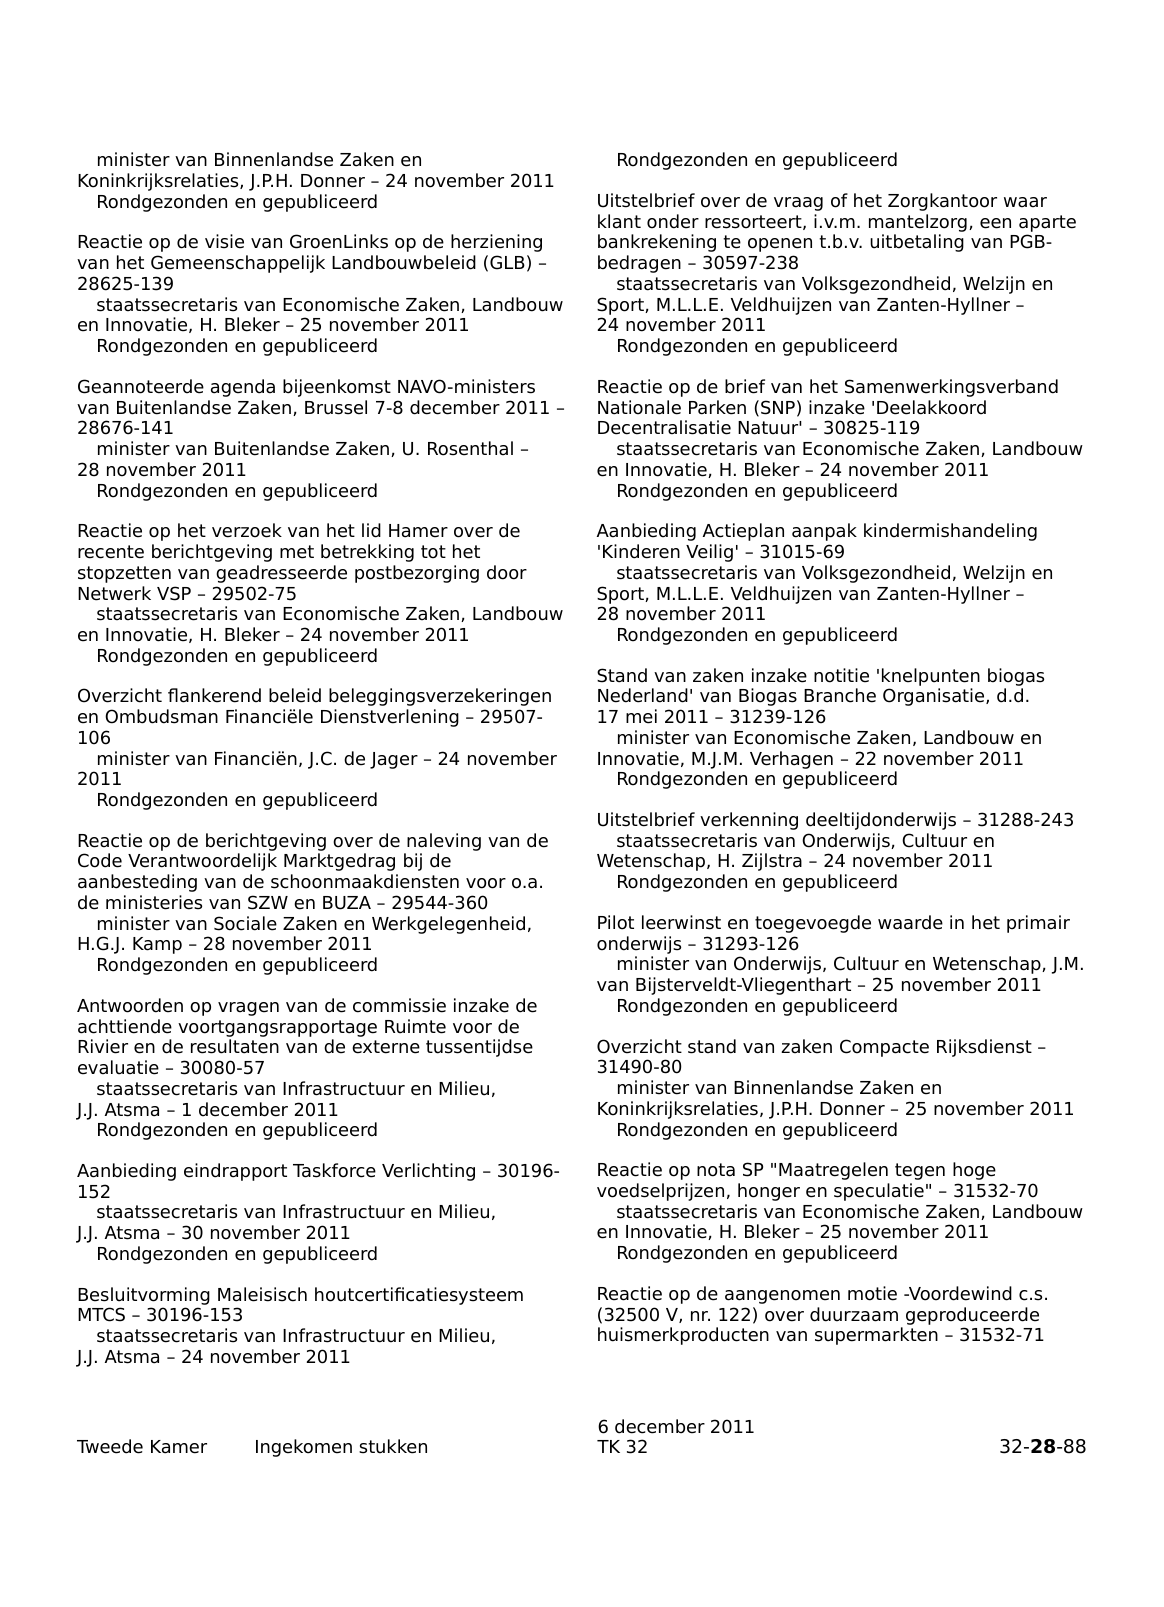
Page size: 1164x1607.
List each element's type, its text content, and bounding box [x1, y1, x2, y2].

text Rondgezonden en gepubliceerd [596, 872, 1087, 893]
text Rondgezonden en gepubliceerd [596, 1243, 1087, 1264]
text minister van Onderwijs, Cultuur en Wetenschap, J.M. van Bijsterveldt-Vliegenthart – 25 november 2011 [596, 954, 1087, 996]
text Overzicht flankerend beleid beleggingsverzekeringen en Ombudsman Financiële Dienstverlening – 29507-106 [77, 686, 567, 748]
text Overzicht stand van zaken Compacte Rijksdienst – 31490-80 [596, 1036, 1087, 1078]
text Reactie op de brief van het Samenwerkingsverband Nationale Parken (SNP) inzake 'Deelakkoord Decentralisatie Natuur' – 30825-119 [596, 377, 1087, 439]
text staatssecretaris van Economische Zaken, Landbouw en Innovatie, H. Bleker – 25 november 2011 [77, 294, 567, 336]
text Rondgezonden en gepubliceerd [596, 150, 1087, 171]
text Rondgezonden en gepubliceerd [77, 646, 567, 666]
text staatssecretaris van Volksgezondheid, Welzijn en Sport, M.L.L.E. Veldhuijzen van Zanten-Hyllner – 28 november 2011 [596, 563, 1087, 625]
text Rondgezonden en gepubliceerd [77, 1120, 567, 1141]
text staatssecretaris van Volksgezondheid, Welzijn en Sport, M.L.L.E. Veldhuijzen van Zanten-Hyllner – 24 november 2011 [596, 274, 1087, 336]
text minister van Buitenlandse Zaken, U. Rosenthal – 28 november 2011 [77, 439, 567, 480]
text Pilot leerwinst en toegevoegde waarde in het primair onderwijs – 31293-126 [596, 913, 1087, 954]
text Rondgezonden en gepubliceerd [77, 790, 567, 811]
text staatssecretaris van Infrastructuur en Milieu, J.J. Atsma – 24 november 2011 [77, 1326, 567, 1367]
text Reactie op het verzoek van het lid Hamer over de recente berichtgeving met betrekking tot het stopzetten van geadresseerde postbezorging door Netwerk VSP – 29502-75 [77, 521, 567, 604]
text minister van Financiën, J.C. de Jager – 24 november 2011 [77, 748, 567, 790]
text staatssecretaris van Economische Zaken, Landbouw en Innovatie, H. Bleker – 24 november 2011 [77, 604, 567, 646]
text Geannoteerde agenda bijeenkomst NAVO-ministers van Buitenlandse Zaken, Brussel 7-8 december 2011 – 28676-141 [77, 377, 567, 439]
text staatssecretaris van Infrastructuur en Milieu, J.J. Atsma – 30 november 2011 [77, 1202, 567, 1244]
text Reactie op de berichtgeving over de naleving van de Code Verantwoordelijk Marktgedrag bij de aanbesteding van de schoonmaakdiensten voor o.a. de ministeries van SZW en BUZA – 29544-360 [77, 831, 567, 913]
text minister van Binnenlandse Zaken en Koninkrijksrelaties, J.P.H. Donner – 25 november 2011 [596, 1078, 1087, 1119]
text Reactie op de aangenomen motie -Voordewind c.s. (32500 V, nr. 122) over duurzaam geproduceerde huismerkproducten van supermarkten – 31532-71 [596, 1284, 1087, 1346]
text Rondgezonden en gepubliceerd [596, 336, 1087, 357]
text Rondgezonden en gepubliceerd [77, 480, 567, 501]
text staatssecretaris van Economische Zaken, Landbouw en Innovatie, H. Bleker – 25 november 2011 [596, 1202, 1087, 1243]
text staatssecretaris van Onderwijs, Cultuur en Wetenschap, H. Zijlstra – 24 november 2011 [596, 831, 1087, 872]
text Rondgezonden en gepubliceerd [77, 192, 567, 212]
text Rondgezonden en gepubliceerd [77, 955, 567, 976]
text minister van Binnenlandse Zaken en Koninkrijksrelaties, J.P.H. Donner – 24 november 2011 [77, 150, 567, 192]
text Stand van zaken inzake notitie 'knelpunten biogas Nederland' van Biogas Branche Organisatie, d.d. 17 mei 2011 – 31239-126 [596, 666, 1087, 728]
text minister van Sociale Zaken en Werkgelegenheid, H.G.J. Kamp – 28 november 2011 [77, 913, 567, 955]
text Antwoorden op vragen van de commissie inzake de achttiende voortgangsrapportage Ruimte voor de Rivier en de resultaten van de externe tussentijdse evaluatie – 30080-57 [77, 996, 567, 1079]
text minister van Economische Zaken, Landbouw en Innovatie, M.J.M. Verhagen – 22 november 2011 [596, 728, 1087, 769]
text Rondgezonden en gepubliceerd [596, 625, 1087, 646]
text staatssecretaris van Economische Zaken, Landbouw en Innovatie, H. Bleker – 24 november 2011 [596, 439, 1087, 480]
text Rondgezonden en gepubliceerd [596, 996, 1087, 1016]
text Rondgezonden en gepubliceerd [77, 336, 567, 357]
text Rondgezonden en gepubliceerd [77, 1244, 567, 1264]
text Reactie op nota SP "Maatregelen tegen hoge voedselprijzen, honger en speculatie" – 31532-70 [596, 1160, 1087, 1202]
text Reactie op de visie van GroenLinks op de herziening van het Gemeenschappelijk Landbouwbeleid (GLB) – 28625-139 [77, 232, 567, 294]
text Aanbieding Actieplan aanpak kindermishandeling 'Kinderen Veilig' – 31015-69 [596, 521, 1087, 563]
text Uitstelbrief verkenning deeltijdonderwijs – 31288-243 [596, 810, 1087, 831]
text Uitstelbrief over de vraag of het Zorgkantoor waar klant onder ressorteert, i.v.m. mantelzorg, een aparte bankrekening te openen t.b.v. uitbetaling van PGB-bedragen – 30597-238 [596, 191, 1087, 274]
text Rondgezonden en gepubliceerd [596, 480, 1087, 501]
text Besluitvorming Maleisisch houtcertificatiesysteem MTCS – 30196-153 [77, 1284, 567, 1326]
text staatssecretaris van Infrastructuur en Milieu, J.J. Atsma – 1 december 2011 [77, 1079, 567, 1120]
text Aanbieding eindrapport Taskforce Verlichting – 30196-152 [77, 1161, 567, 1202]
text Rondgezonden en gepubliceerd [596, 1119, 1087, 1140]
text Rondgezonden en gepubliceerd [596, 769, 1087, 790]
